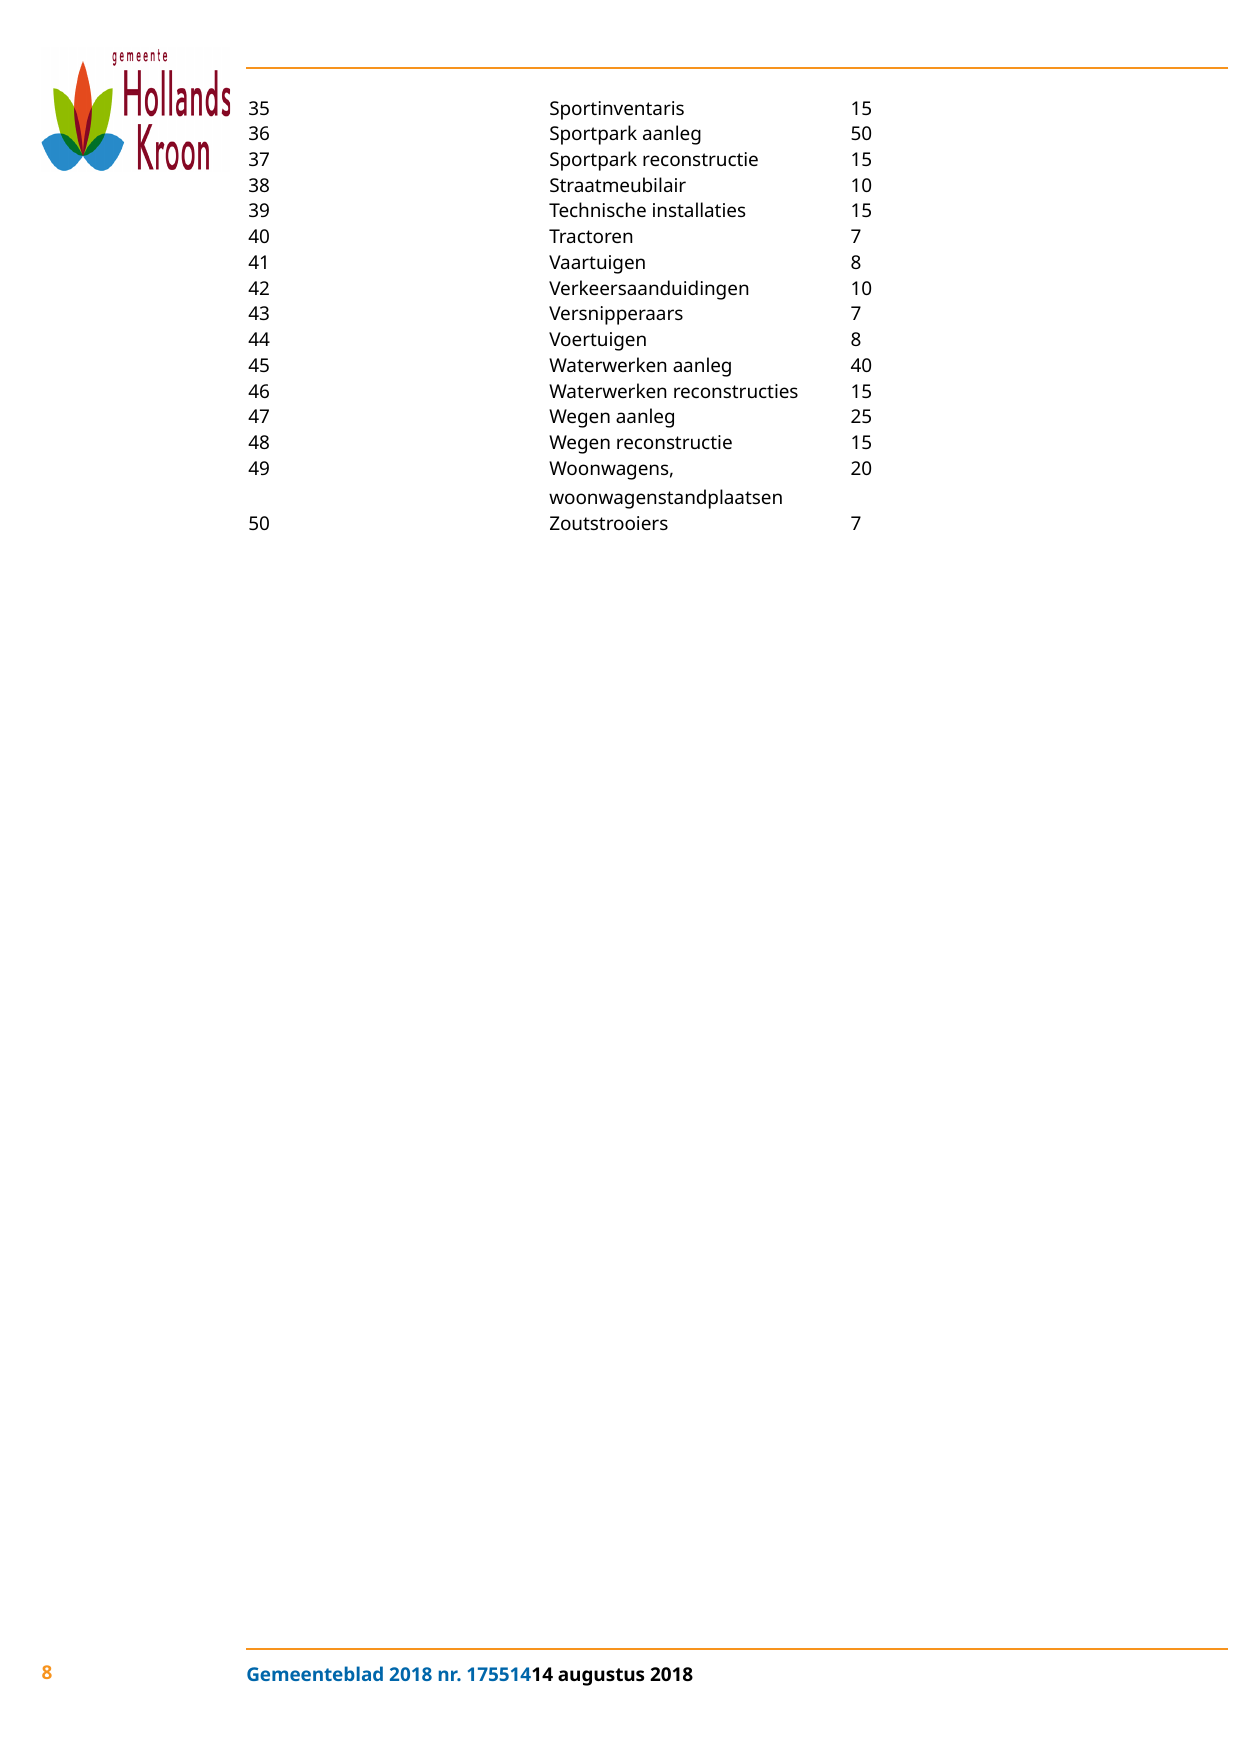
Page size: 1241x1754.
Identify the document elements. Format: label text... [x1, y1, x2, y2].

table_cell 41 [248, 249, 549, 275]
table_cell 37 [248, 146, 549, 172]
table_cell 47 [248, 404, 549, 429]
table_cell 43 [248, 301, 549, 326]
table_cell 15 [850, 378, 1152, 403]
table_cell 15 [850, 198, 1152, 223]
table_cell 40 [248, 224, 549, 249]
table_cell 50 [850, 121, 1152, 146]
table_cell 50 [248, 510, 549, 536]
table_cell 7 [850, 301, 1152, 326]
table_cell 8 [850, 326, 1152, 352]
table_cell Verkeersaanduidingen [549, 275, 850, 301]
table_cell 49 [248, 455, 549, 510]
table_cell Versnipperaars [549, 301, 850, 326]
table_cell 35 [248, 95, 549, 121]
table_cell Sportpark reconstructie [549, 146, 850, 172]
table_cell 20 [850, 455, 1152, 510]
table_cell Straatmeubilair [549, 172, 850, 198]
table_cell 7 [850, 510, 1152, 536]
table_cell Wegen aanleg [549, 404, 850, 429]
table_cell Wegen reconstructie [549, 429, 850, 455]
table_cell 8 [850, 249, 1152, 275]
table_cell Technische installaties [549, 198, 850, 223]
table_cell 10 [850, 275, 1152, 301]
table_cell 15 [850, 146, 1152, 172]
table_cell Tractoren [549, 224, 850, 249]
table_cell Sportinventaris [549, 95, 850, 121]
table_cell Zoutstrooiers [549, 510, 850, 536]
table_cell 40 [850, 352, 1152, 378]
table_cell 10 [850, 172, 1152, 198]
table_cell Vaartuigen [549, 249, 850, 275]
table_cell 46 [248, 378, 549, 403]
table_cell Waterwerken aanleg [549, 352, 850, 378]
table_cell 15 [850, 429, 1152, 455]
table_cell 45 [248, 352, 549, 378]
table_cell 38 [248, 172, 549, 198]
table_cell 44 [248, 326, 549, 352]
picture [41, 47, 231, 172]
table_cell Voertuigen [549, 326, 850, 352]
table_cell 39 [248, 198, 549, 223]
table_cell 42 [248, 275, 549, 301]
table_cell 7 [850, 224, 1152, 249]
table_cell Woonwagens, woonwagenstandplaatsen [549, 455, 850, 510]
table_cell 15 [850, 95, 1152, 121]
table_cell 48 [248, 429, 549, 455]
table_cell Sportpark aanleg [549, 121, 850, 146]
table_cell Waterwerken reconstructies [549, 378, 850, 403]
table_cell 36 [248, 121, 549, 146]
table_cell 25 [850, 404, 1152, 429]
